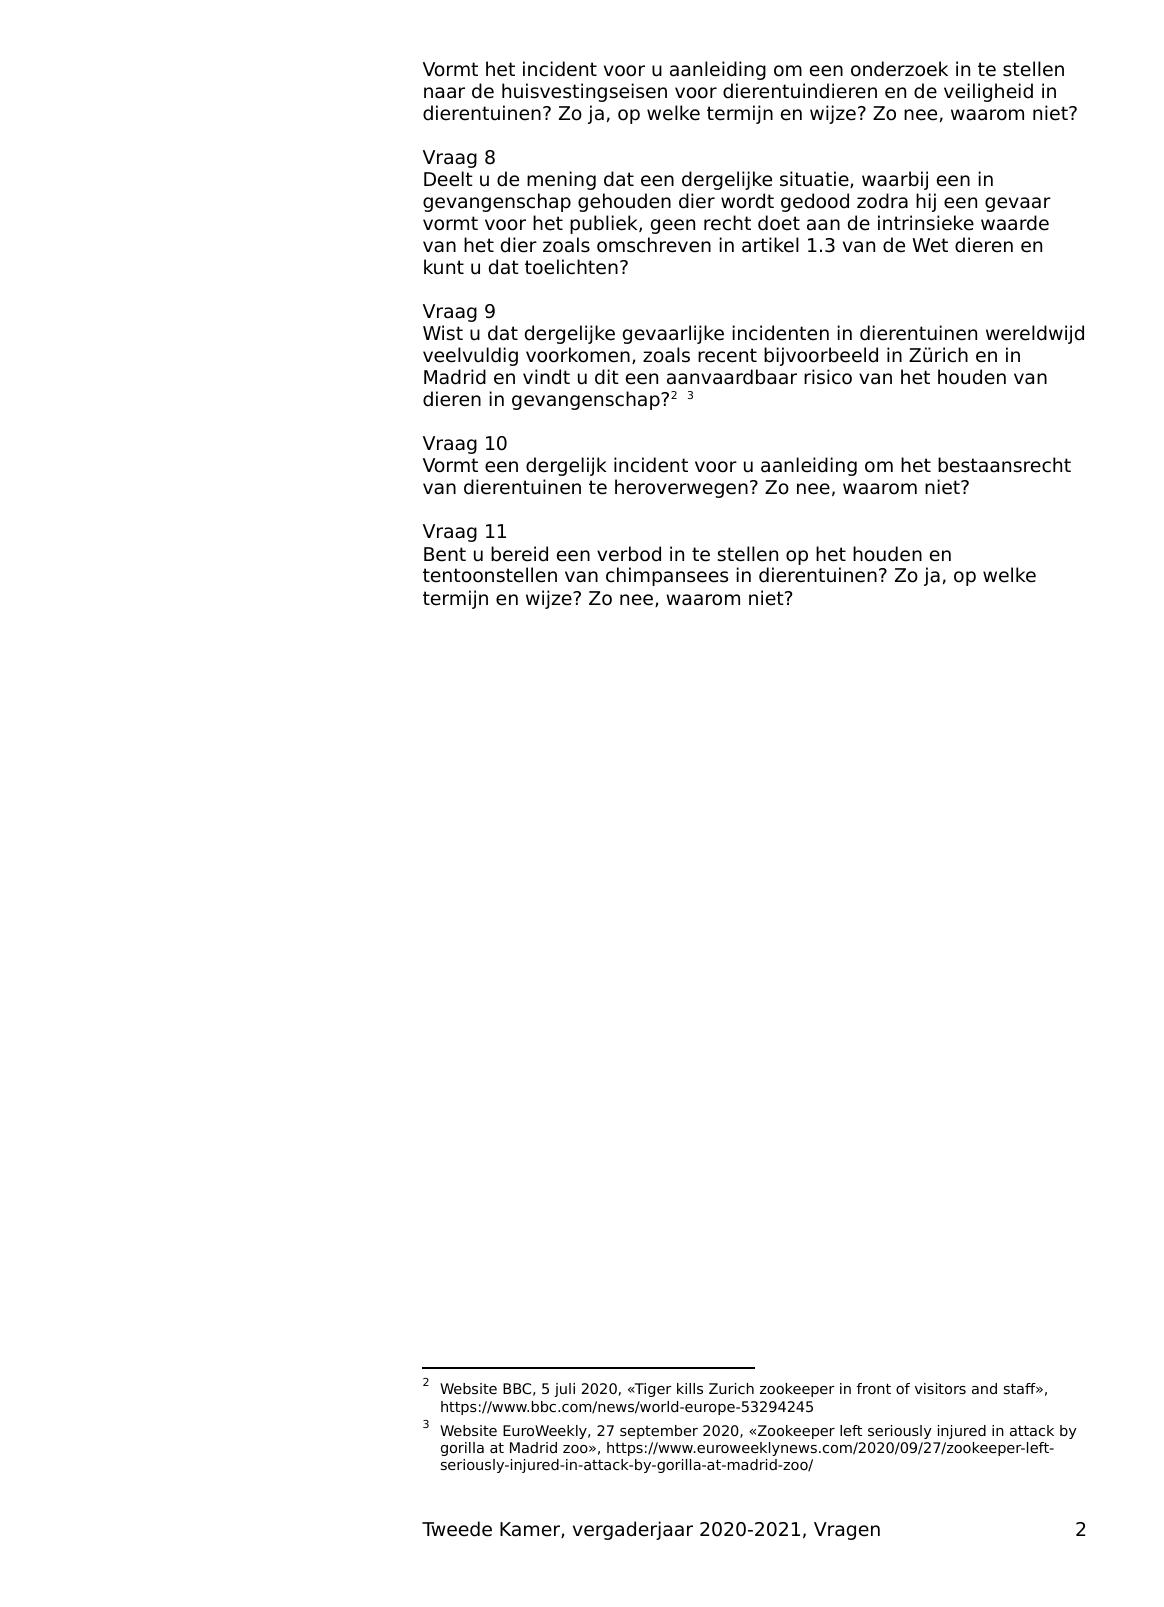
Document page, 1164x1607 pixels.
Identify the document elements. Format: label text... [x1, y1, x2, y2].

text Website BBC, 5 juli 2020, «Tiger kills Zurich zookeeper in front of visitors and staff», https://www.bbc.com/news/world-europe-53294245 [422, 1377, 1087, 1416]
text Vormt het incident voor u aanleiding om een onderzoek in te stellen naar de huisvestingseisen voor dierentuindieren en de veiligheid in dierentuinen? Zo ja, op welke termijn en wijze? Zo nee, waarom niet? [422, 59, 1087, 125]
text Bent u bereid een verbod in te stellen op het houden en tentoonstellen van chimpansees in dierentuinen? Zo ja, op welke termijn en wijze? Zo nee, waarom niet? [422, 543, 1087, 609]
text Vraag 11 [422, 521, 1087, 543]
text Vormt een dergelijk incident voor u aanleiding om het bestaansrecht van dierentuinen te heroverwegen? Zo nee, waarom niet? [422, 455, 1087, 499]
text Vraag 8 [422, 147, 1087, 169]
text Deelt u de mening dat een dergelijke situatie, waarbij een in gevangenschap gehouden dier wordt gedood zodra hij een gevaar vormt voor het publiek, geen recht doet aan de intrinsieke waarde van het dier zoals omschreven in artikel 1.3 van de Wet dieren en kunt u dat toelichten? [422, 169, 1087, 279]
text Vraag 10 [422, 433, 1087, 455]
text Vraag 9 [422, 301, 1087, 323]
text Website EuroWeekly, 27 september 2020, «Zookeeper left seriously injured in attack by gorilla at Madrid zoo», https://www.euroweeklynews.com/2020/09/27/zookeeper-left-seriously-injured-in-attack-by-gorilla-at-madrid-zoo/ [422, 1418, 1087, 1474]
text Wist u dat dergelijke gevaarlijke incidenten in dierentuinen wereldwijd veelvuldig voorkomen, zoals recent bijvoorbeeld in Zürich en in Madrid en vindt u dit een aanvaardbaar risico van het houden van dieren in gevangenschap? [422, 323, 1087, 411]
